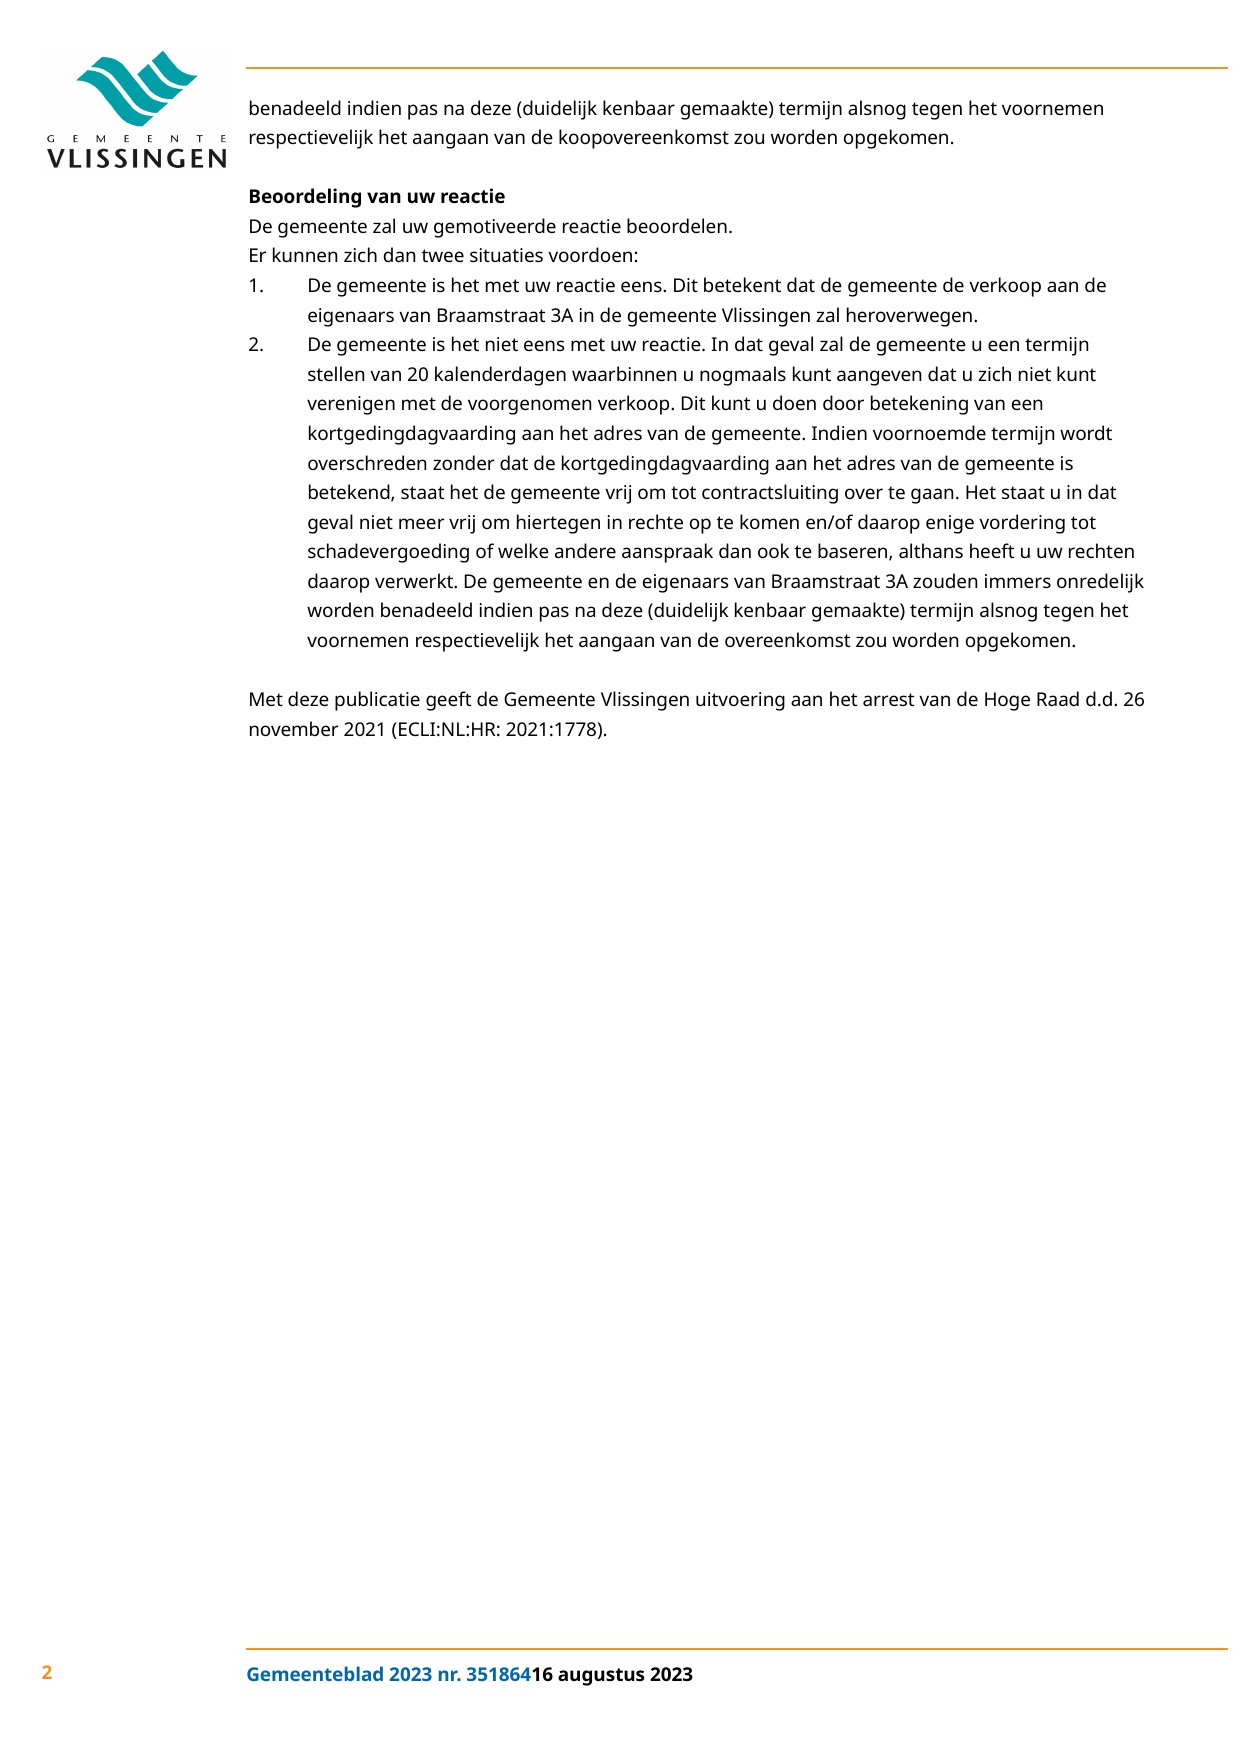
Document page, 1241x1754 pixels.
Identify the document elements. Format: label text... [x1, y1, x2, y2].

text De gemeente zal uw gemotiveerde reactie beoordelen. [248, 213, 1152, 239]
picture [41, 47, 231, 172]
text Beoordeling van uw reactie [248, 183, 1152, 209]
list De gemeente is het niet eens met uw reactie. In dat geval zal de gemeente u een termijn stellen van 20 kalenderdagen waarbinnen u nogmaals kunt aangeven dat u zich niet kunt verenigen met de voorgenomen verkoop. Dit kunt u doen door betekening van een kortgedingdagvaarding aan het adres van de gemeente. Indien voornoemde termijn wordt overschreden zonder dat de kortgedingdagvaarding aan het adres van de gemeente is betekend, staat het de gemeente vrij om tot contractsluiting over te gaan. Het staat u in dat geval niet meer vrij om hiertegen in rechte op te komen en/of daarop enige vordering tot schadevergoeding of welke andere aanspraak dan ook te baseren, althans heeft u uw rechten daarop verwerkt. De gemeente en de eigenaars van Braamstraat 3A zouden immers onredelijk worden benadeeld indien pas na deze (duidelijk kenbaar gemaakte) termijn alsnog tegen het voornemen respectievelijk het aangaan van de overeenkomst zou worden opgekomen. [248, 331, 1152, 653]
text Er kunnen zich dan twee situaties voordoen: [248, 243, 1152, 268]
text Met deze publicatie geeft de Gemeente Vlissingen uitvoering aan het arrest van de Hoge Raad d.d. 26 november 2021 (ECLI:NL:HR: 2021:1778). [248, 686, 1152, 742]
list De gemeente is het met uw reactie eens. Dit betekent dat de gemeente de verkoop aan de eigenaars van Braamstraat 3A in de gemeente Vlissingen zal heroverwegen. [248, 272, 1152, 328]
text benadeeld indien pas na deze (duidelijk kenbaar gemaakte) termijn alsnog tegen het voornemen respectievelijk het aangaan van de koopovereenkomst zou worden opgekomen. [248, 95, 1152, 150]
